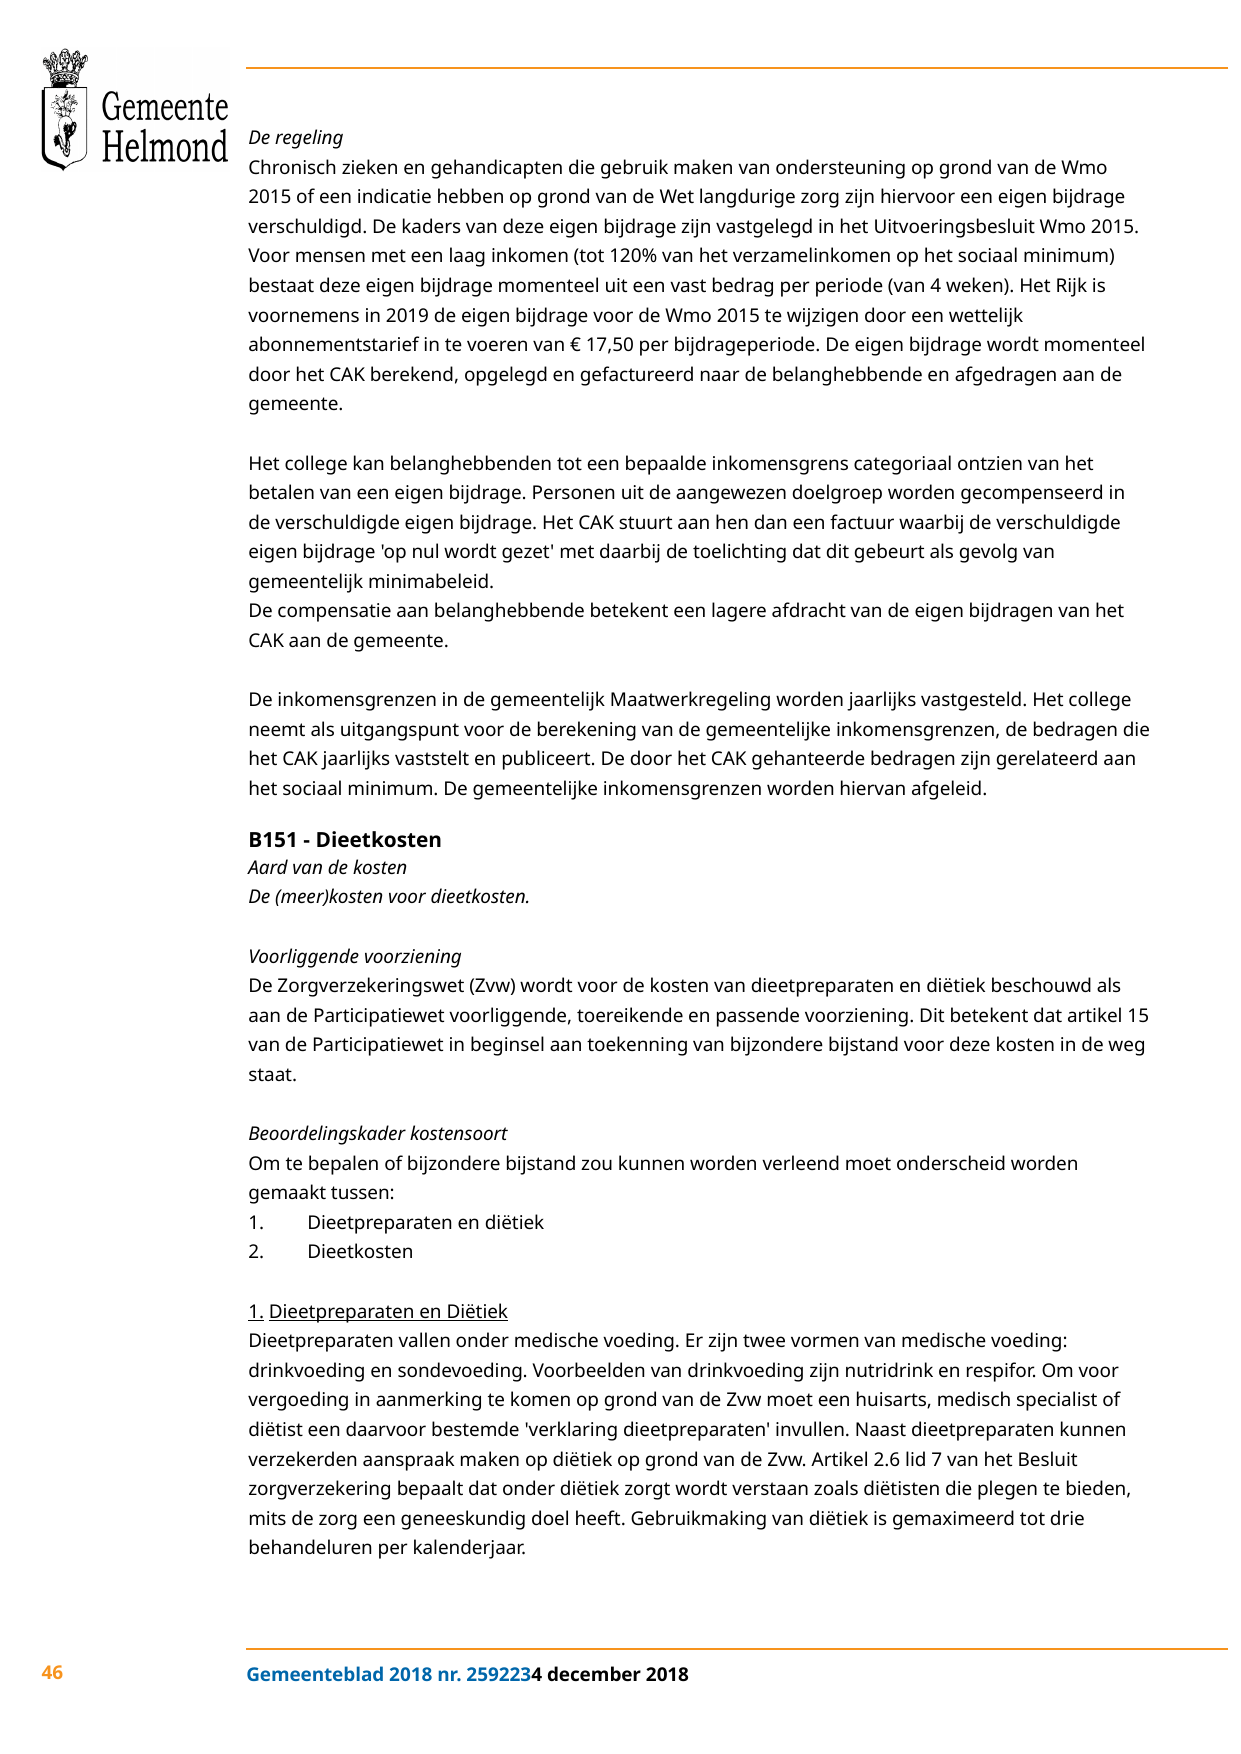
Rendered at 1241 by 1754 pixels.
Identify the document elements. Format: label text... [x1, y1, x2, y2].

list Dieetpreparaten en diëtiek [248, 1209, 1152, 1235]
text De inkomensgrenzen in de gemeentelijk Maatwerkregeling worden jaarlijks vastgesteld. Het college neemt als uitgangspunt voor de berekening van de gemeentelijke inkomensgrenzen, de bedragen die het CAK jaarlijks vaststelt en publiceert. De door het CAK gehanteerde bedragen zijn gerelateerd aan het sociaal minimum. De gemeentelijke inkomensgrenzen worden hiervan afgeleid. [248, 686, 1152, 801]
text De compensatie aan belanghebbende betekent een lagere afdracht van de eigen bijdragen van het CAK aan de gemeente. [248, 598, 1152, 653]
text Om te bepalen of bijzondere bijstand zou kunnen worden verleend moet onderscheid worden gemaakt tussen: [248, 1150, 1152, 1205]
text 1. Dieetpreparaten en Diëtiek [248, 1298, 1152, 1323]
text De Zorgverzekeringswet (Zvw) wordt voor de kosten van dieetpreparaten en diëtiek beschouwd als aan de Participatiewet voorliggende, toereikende en passende voorziening. Dit betekent dat artikel 15 van de Participatiewet in beginsel aan toekenning van bijzondere bijstand voor deze kosten in de weg staat. [248, 972, 1152, 1087]
text De regeling [248, 124, 1152, 150]
text Het college kan belanghebbenden tot een bepaalde inkomensgrens categoriaal ontzien van het betalen van een eigen bijdrage. Personen uit de aangewezen doelgroep worden gecompenseerd in de verschuldigde eigen bijdrage. Het CAK stuurt aan hen dan een factuur waarbij de verschuldigde eigen bijdrage 'op nul wordt gezet' met daarbij de toelichting dat dit gebeurt als gevolg van gemeentelijk minimabeleid. [248, 450, 1152, 594]
text De (meer)kosten voor dieetkosten. [248, 884, 1152, 909]
text Dieetpreparaten vallen onder medische voeding. Er zijn twee vormen van medische voeding: drinkvoeding en sondevoeding. Voorbeelden van drinkvoeding zijn nutridrink en respifor. Om voor vergoeding in aanmerking te komen op grond van de Zvw moet een huisarts, medisch specialist of diëtist een daarvoor bestemde 'verklaring dieetpreparaten' invullen. Naast dieetpreparaten kunnen verzekerden aanspraak maken op diëtiek op grond van de Zvw. Artikel 2.6 lid 7 van het Besluit zorgverzekering bepaalt dat onder diëtiek zorgt wordt verstaan zoals diëtisten die plegen te bieden, mits de zorg een geneeskundig doel heeft. Gebruikmaking van diëtiek is gemaximeerd tot drie behandeluren per kalenderjaar. [248, 1327, 1152, 1560]
picture [41, 47, 231, 172]
text Voorliggende voorziening [248, 943, 1152, 968]
text Beoordelingskader kostensoort [248, 1120, 1152, 1146]
text Voor mensen met een laag inkomen (tot 120% van het verzamelinkomen op het sociaal minimum) bestaat deze eigen bijdrage momenteel uit een vast bedrag per periode (van 4 weken). Het Rijk is voornemens in 2019 de eigen bijdrage voor de Wmo 2015 te wijzigen door een wettelijk abonnementstarief in te voeren van € 17,50 per bijdrageperiode. De eigen bijdrage wordt momenteel door het CAK berekend, opgelegd en gefactureerd naar de belanghebbende en afgedragen aan de gemeente. [248, 243, 1152, 416]
list Dieetkosten [248, 1239, 1152, 1264]
text Aard van de kosten [248, 854, 1152, 880]
text Chronisch zieken en gehandicapten die gebruik maken van ondersteuning op grond van de Wmo 2015 of een indicatie hebben op grond van de Wet langdurige zorg zijn hiervoor een eigen bijdrage verschuldigd. De kaders van deze eigen bijdrage zijn vastgelegd in het Uitvoeringsbesluit Wmo 2015. [248, 154, 1152, 239]
text B151 - Dieetkosten [248, 826, 1152, 854]
